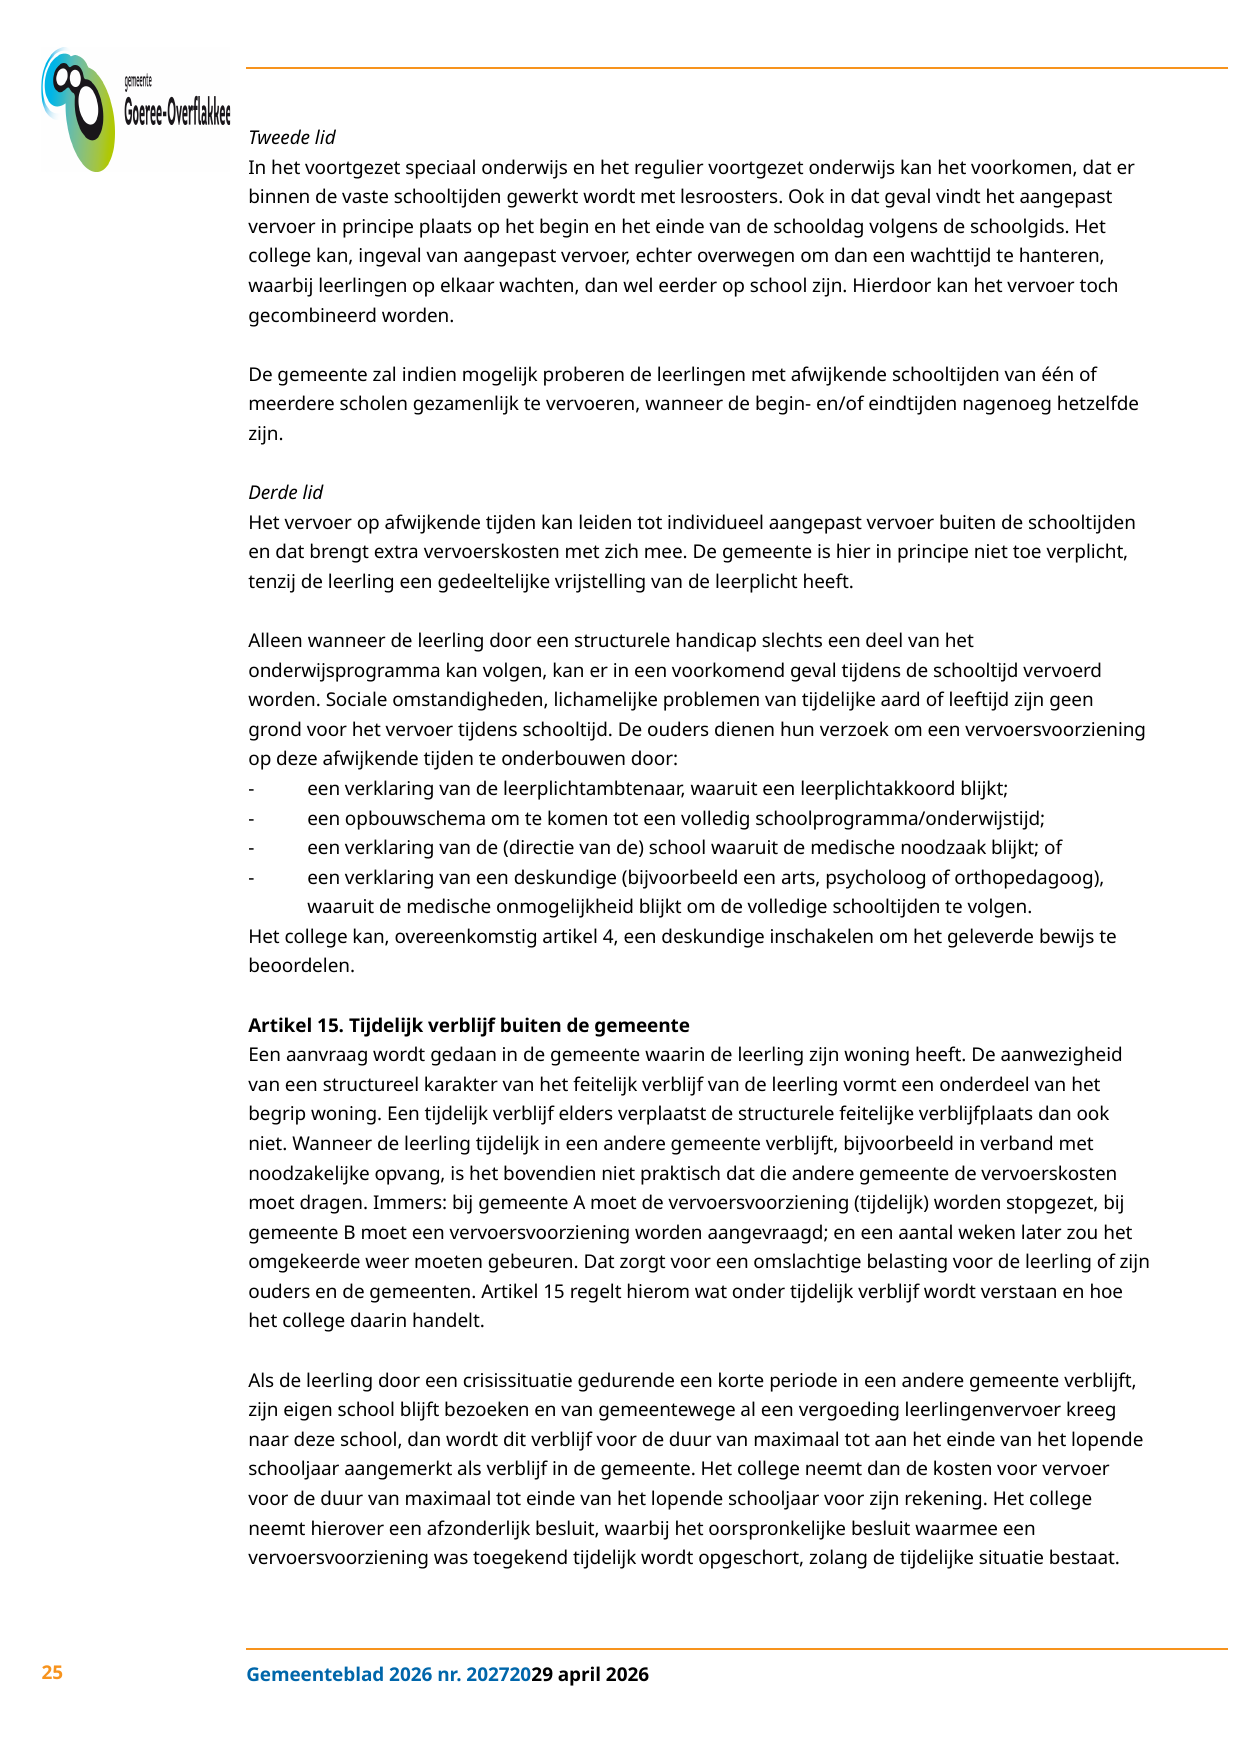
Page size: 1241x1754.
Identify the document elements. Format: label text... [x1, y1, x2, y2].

picture [41, 47, 231, 172]
text Het vervoer op afwijkende tijden kan leiden tot individueel aangepast vervoer buiten de schooltijden en dat brengt extra vervoerskosten met zich mee. De gemeente is hier in principe niet toe verplicht, tenzij de leerling een gedeeltelijke vrijstelling van de leerplicht heeft. [248, 509, 1152, 594]
text Tweede lid [248, 124, 1152, 150]
text Alleen wanneer de leerling door een structurele handicap slechts een deel van het onderwijsprogramma kan volgen, kan er in een voorkomend geval tijdens de schooltijd vervoerd worden. Sociale omstandigheden, lichamelijke problemen van tijdelijke aard of leeftijd zijn geen grond voor het vervoer tijdens schooltijd. De ouders dienen hun verzoek om een vervoersvoorziening op deze afwijkende tijden te onderbouwen door: [248, 627, 1152, 771]
list een verklaring van de leerplichtambtenaar, waaruit een leerplichtakkoord blijkt; [248, 775, 1152, 801]
list een verklaring van de (directie van de) school waaruit de medische noodzaak blijkt; of [248, 834, 1152, 860]
text De gemeente zal indien mogelijk proberen de leerlingen met afwijkende schooltijden van één of meerdere scholen gezamenlijk te vervoeren, wanneer de begin- en/of eindtijden nagenoeg hetzelfde zijn. [248, 361, 1152, 446]
list een verklaring van een deskundige (bijvoorbeeld een arts, psycholoog of orthopedagoog), waaruit de medische onmogelijkheid blijkt om de volledige schooltijden te volgen. [248, 864, 1152, 919]
text Artikel 15. Tijdelijk verblijf buiten de gemeente [248, 1012, 1152, 1038]
text Derde lid [248, 479, 1152, 505]
text Het college kan, overeenkomstig artikel 4, een deskundige inschakelen om het geleverde bewijs te beoordelen. [248, 923, 1152, 978]
list een opbouwschema om te komen tot een volledig schoolprogramma/onderwijstijd; [248, 805, 1152, 831]
text Een aanvraag wordt gedaan in de gemeente waarin de leerling zijn woning heeft. De aanwezigheid van een structureel karakter van het feitelijk verblijf van de leerling vormt een onderdeel van het begrip woning. Een tijdelijk verblijf elders verplaatst de structurele feitelijke verblijfplaats dan ook niet. Wanneer de leerling tijdelijk in een andere gemeente verblijft, bijvoorbeeld in verband met noodzakelijke opvang, is het bovendien niet praktisch dat die andere gemeente de vervoerskosten moet dragen. Immers: bij gemeente A moet de vervoersvoorziening (tijdelijk) worden stopgezet, bij gemeente B moet een vervoersvoorziening worden aangevraagd; en een aantal weken later zou het omgekeerde weer moeten gebeuren. Dat zorgt voor een omslachtige belasting voor de leerling of zijn ouders en de gemeenten. Artikel 15 regelt hierom wat onder tijdelijk verblijf wordt verstaan en hoe het college daarin handelt. [248, 1041, 1152, 1333]
text In het voortgezet speciaal onderwijs en het regulier voortgezet onderwijs kan het voorkomen, dat er binnen de vaste schooltijden gewerkt wordt met lesroosters. Ook in dat geval vindt het aangepast vervoer in principe plaats op het begin en het einde van de schooldag volgens de schoolgids. Het college kan, ingeval van aangepast vervoer, echter overwegen om dan een wachttijd te hanteren, waarbij leerlingen op elkaar wachten, dan wel eerder op school zijn. Hierdoor kan het vervoer toch gecombineerd worden. [248, 154, 1152, 328]
text Als de leerling door een crisissituatie gedurende een korte periode in een andere gemeente verblijft, zijn eigen school blijft bezoeken en van gemeentewege al een vergoeding leerlingenvervoer kreeg naar deze school, dan wordt dit verblijf voor de duur van maximaal tot aan het einde van het lopende schooljaar aangemerkt als verblijf in de gemeente. Het college neemt dan de kosten voor vervoer voor de duur van maximaal tot einde van het lopende schooljaar voor zijn rekening. Het college neemt hierover een afzonderlijk besluit, waarbij het oorspronkelijke besluit waarmee een vervoersvoorziening was toegekend tijdelijk wordt opgeschort, zolang de tijdelijke situatie bestaat. [248, 1367, 1152, 1570]
